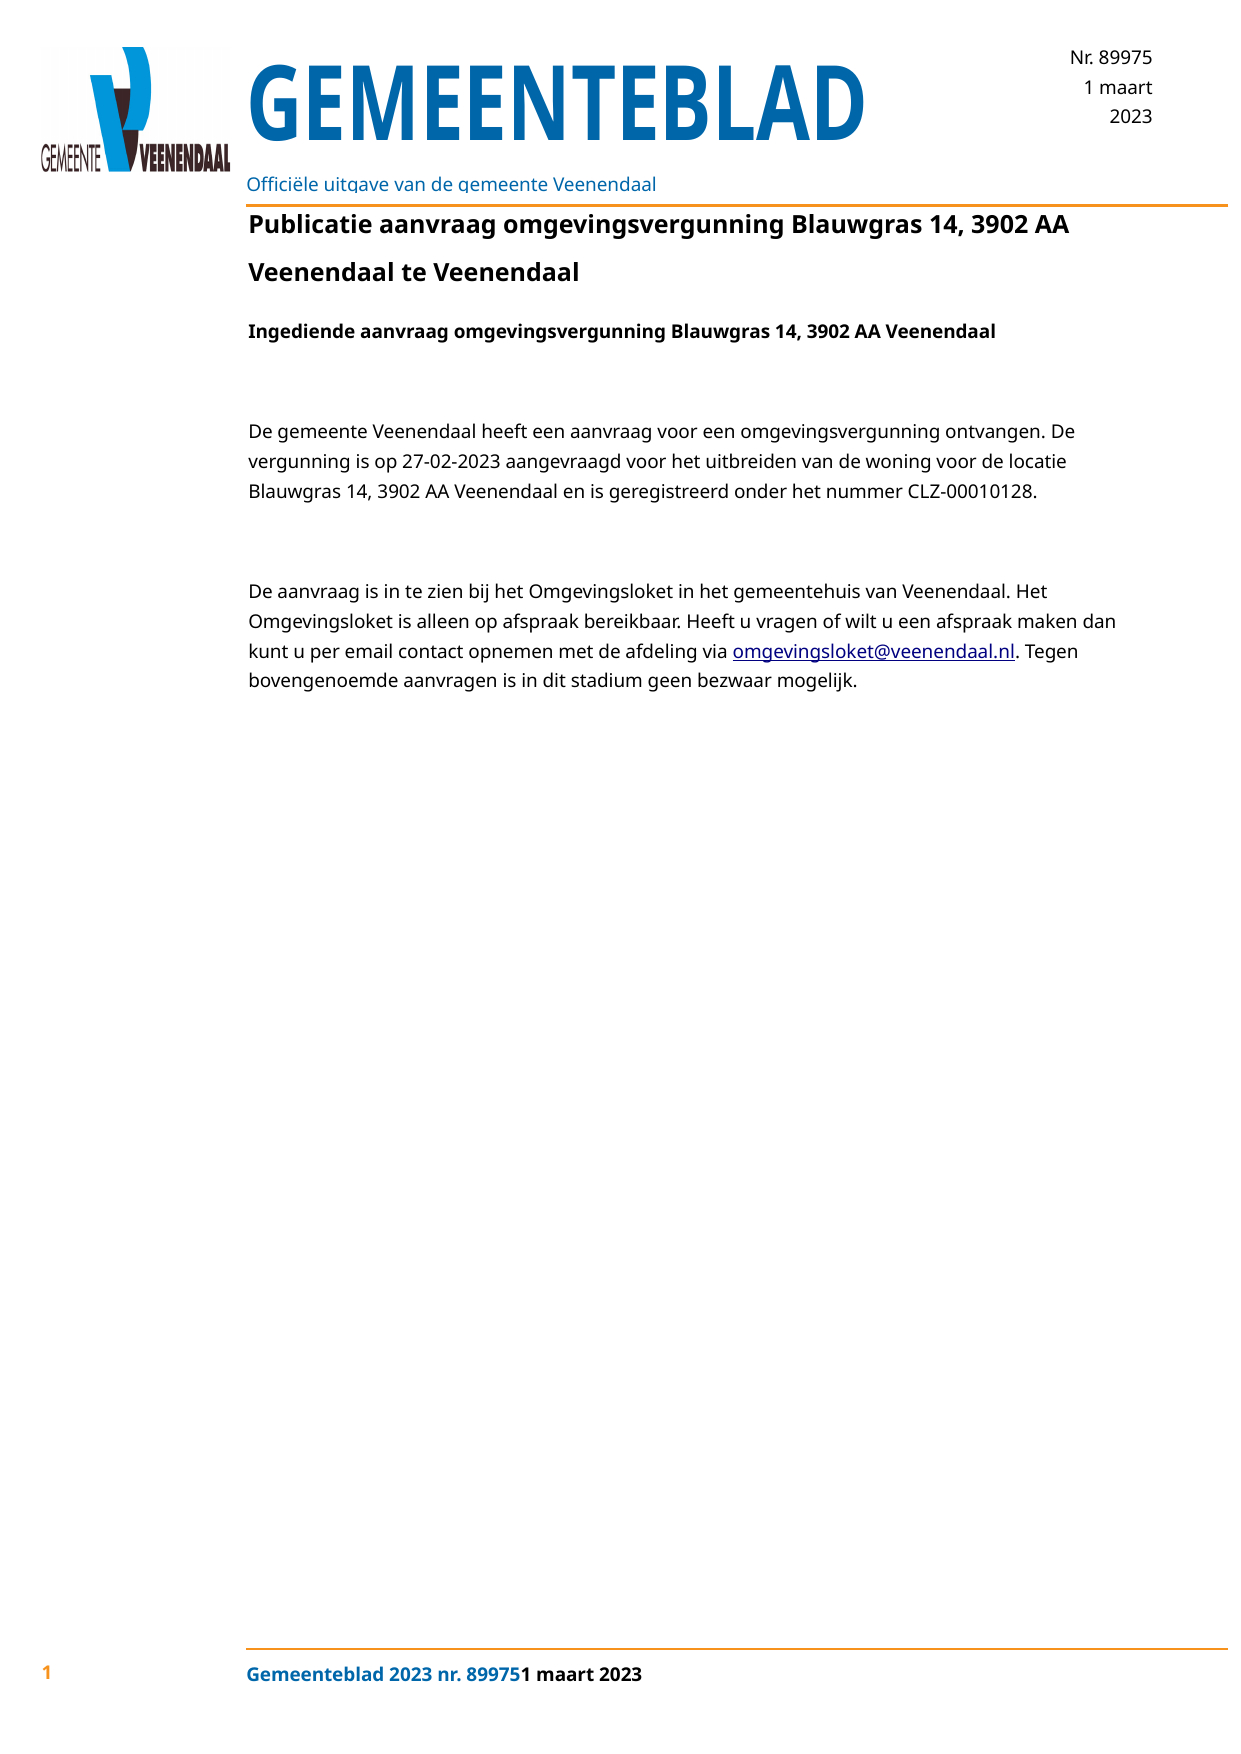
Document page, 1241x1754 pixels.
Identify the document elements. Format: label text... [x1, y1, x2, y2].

text De gemeente Veenendaal heeft een aanvraag voor een omgevingsvergunning ontvangen. De vergunning is op 27-02-2023 aangevraagd voor het uitbreiden van de woning voor de locatie Blauwgras 14, 3902 AA Veenendaal en is geregistreerd onder het nummer CLZ-00010128. [248, 419, 1152, 504]
picture [123, 47, 231, 172]
text De aanvraag is in te zien bij het Omgevingsloket in het gemeentehuis van Veenendaal. Het Omgevingsloket is alleen op afspraak bereikbaar. Heeft u vragen of wilt u een afspraak maken dan kunt u per email contact opnemen met de afdeling via omgevingsloket@veenendaal.nl. Tegen bovengenoemde aanvragen is in dit stadium geen bezwaar mogelijk. [248, 579, 1152, 693]
text Publicatie aanvraag omgevingsvergunning Blauwgras 14, 3902 AA Veenendaal te Veenendaal [248, 207, 1152, 288]
text Ingediende aanvraag omgevingsvergunning Blauwgras 14, 3902 AA Veenendaal [248, 318, 1152, 344]
picture [41, 47, 130, 172]
